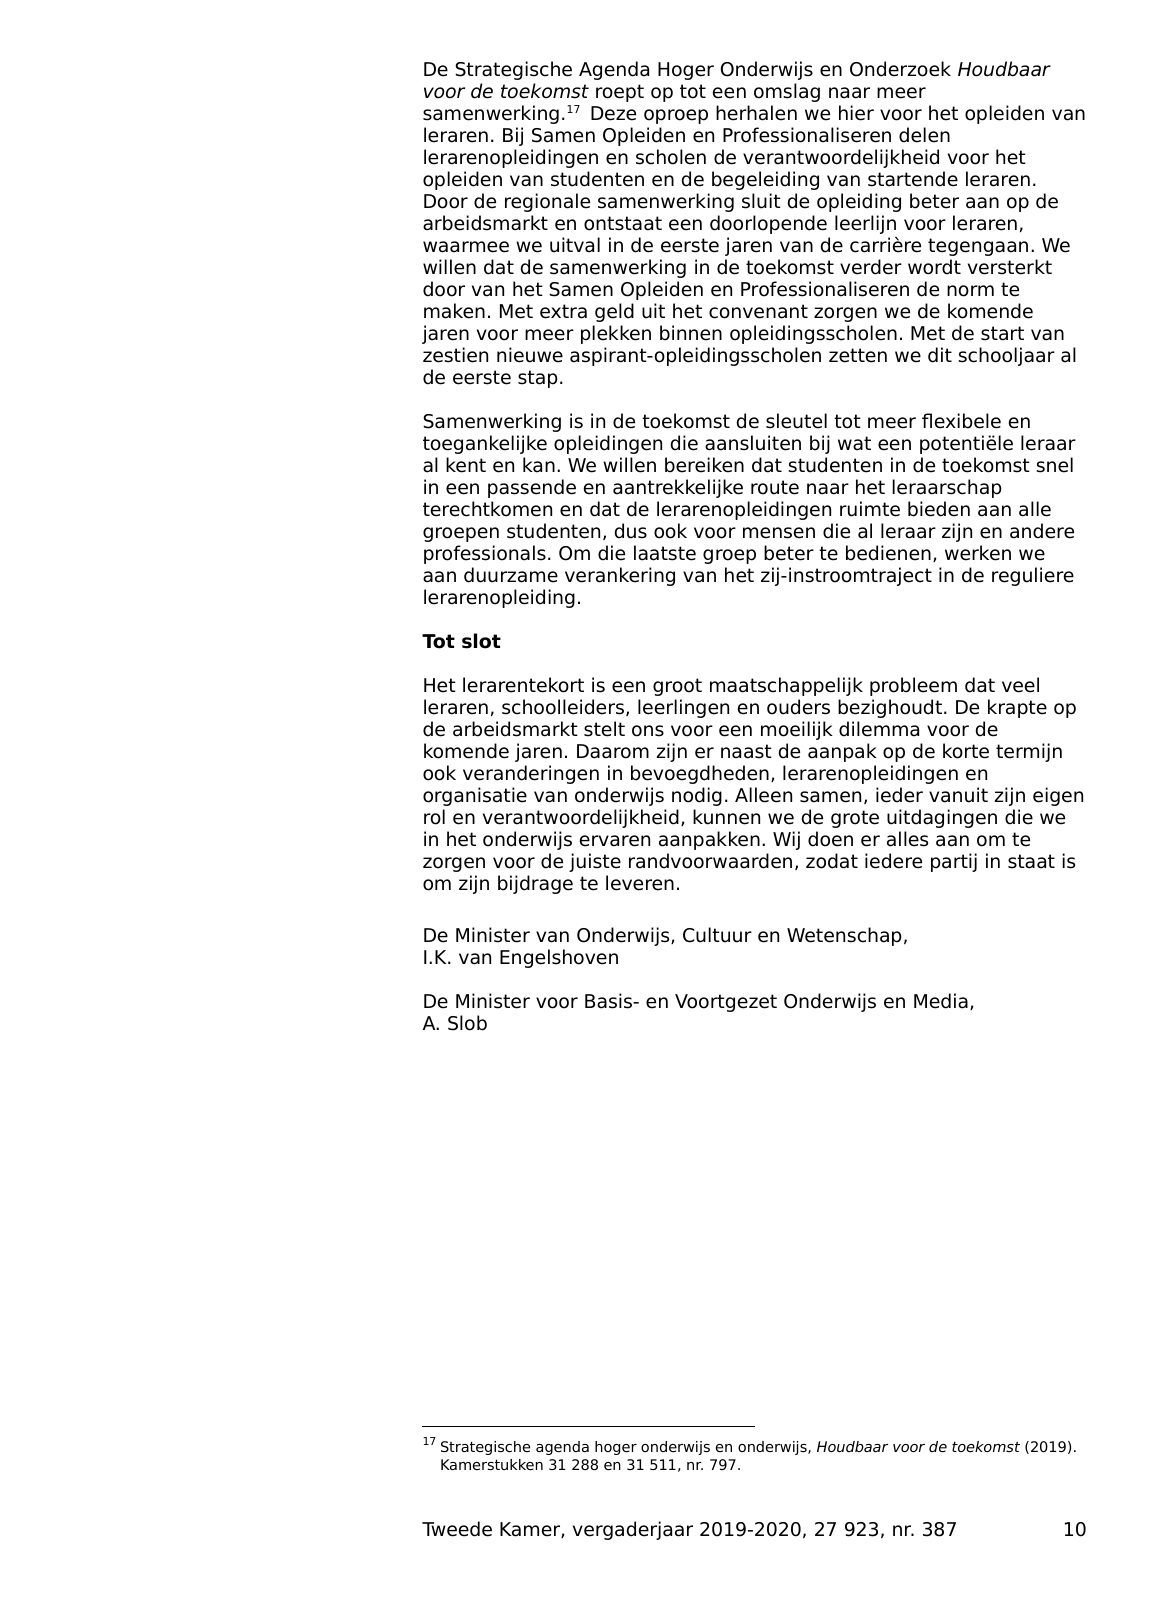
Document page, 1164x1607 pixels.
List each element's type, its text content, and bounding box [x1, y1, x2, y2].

text De Minister van Onderwijs, Cultuur en Wetenschap, I.K. van Engelshoven [422, 925, 1087, 969]
text Het lerarentekort is een groot maatschappelijk probleem dat veel leraren, schoolleiders, leerlingen en ouders bezighoudt. De krapte op de arbeidsmarkt stelt ons voor een moeilijk dilemma voor de komende jaren. Daarom zijn er naast de aanpak op de korte termijn ook veranderingen in bevoegdheden, lerarenopleidingen en organisatie van onderwijs nodig. Alleen samen, ieder vanuit zijn eigen rol en verantwoordelijkheid, kunnen we de grote uitdagingen die we in het onderwijs ervaren aanpakken. Wij doen er alles aan om te zorgen voor de juiste randvoorwaarden, zodat iedere partij in staat is om zijn bijdrage te leveren. [422, 675, 1087, 895]
text De Minister voor Basis- en Voortgezet Onderwijs en Media, A. Slob [422, 991, 1087, 1035]
text Strategische agenda hoger onderwijs en onderwijs, Houdbaar voor de toekomst (2019). Kamerstukken 31 288 en 31 511, nr. 797. [422, 1435, 1087, 1474]
text De Strategische Agenda Hoger Onderwijs en Onderzoek Houdbaar voor de toekomst roept op tot een omslag naar meer samenwerking. Deze oproep herhalen we hier voor het opleiden van leraren. Bij Samen Opleiden en Professionaliseren delen lerarenopleidingen en scholen de verantwoordelijkheid voor het opleiden van studenten en de begeleiding van startende leraren. Door de regionale samenwerking sluit de opleiding beter aan op de arbeidsmarkt en ontstaat een doorlopende leerlijn voor leraren, waarmee we uitval in de eerste jaren van de carrière tegengaan. We willen dat de samenwerking in de toekomst verder wordt versterkt door van het Samen Opleiden en Professionaliseren de norm te maken. Met extra geld uit het convenant zorgen we de komende jaren voor meer plekken binnen opleidingsscholen. Met de start van zestien nieuwe aspirant-opleidingsscholen zetten we dit schooljaar al de eerste stap. [422, 59, 1087, 389]
subtitle Tot slot [422, 631, 1087, 653]
text Samenwerking is in de toekomst de sleutel tot meer flexibele en toegankelijke opleidingen die aansluiten bij wat een potentiële leraar al kent en kan. We willen bereiken dat studenten in de toekomst snel in een passende en aantrekkelijke route naar het leraarschap terechtkomen en dat de lerarenopleidingen ruimte bieden aan alle groepen studenten, dus ook voor mensen die al leraar zijn en andere professionals. Om die laatste groep beter te bedienen, werken we aan duurzame verankering van het zij-instroomtraject in de reguliere lerarenopleiding. [422, 411, 1087, 609]
